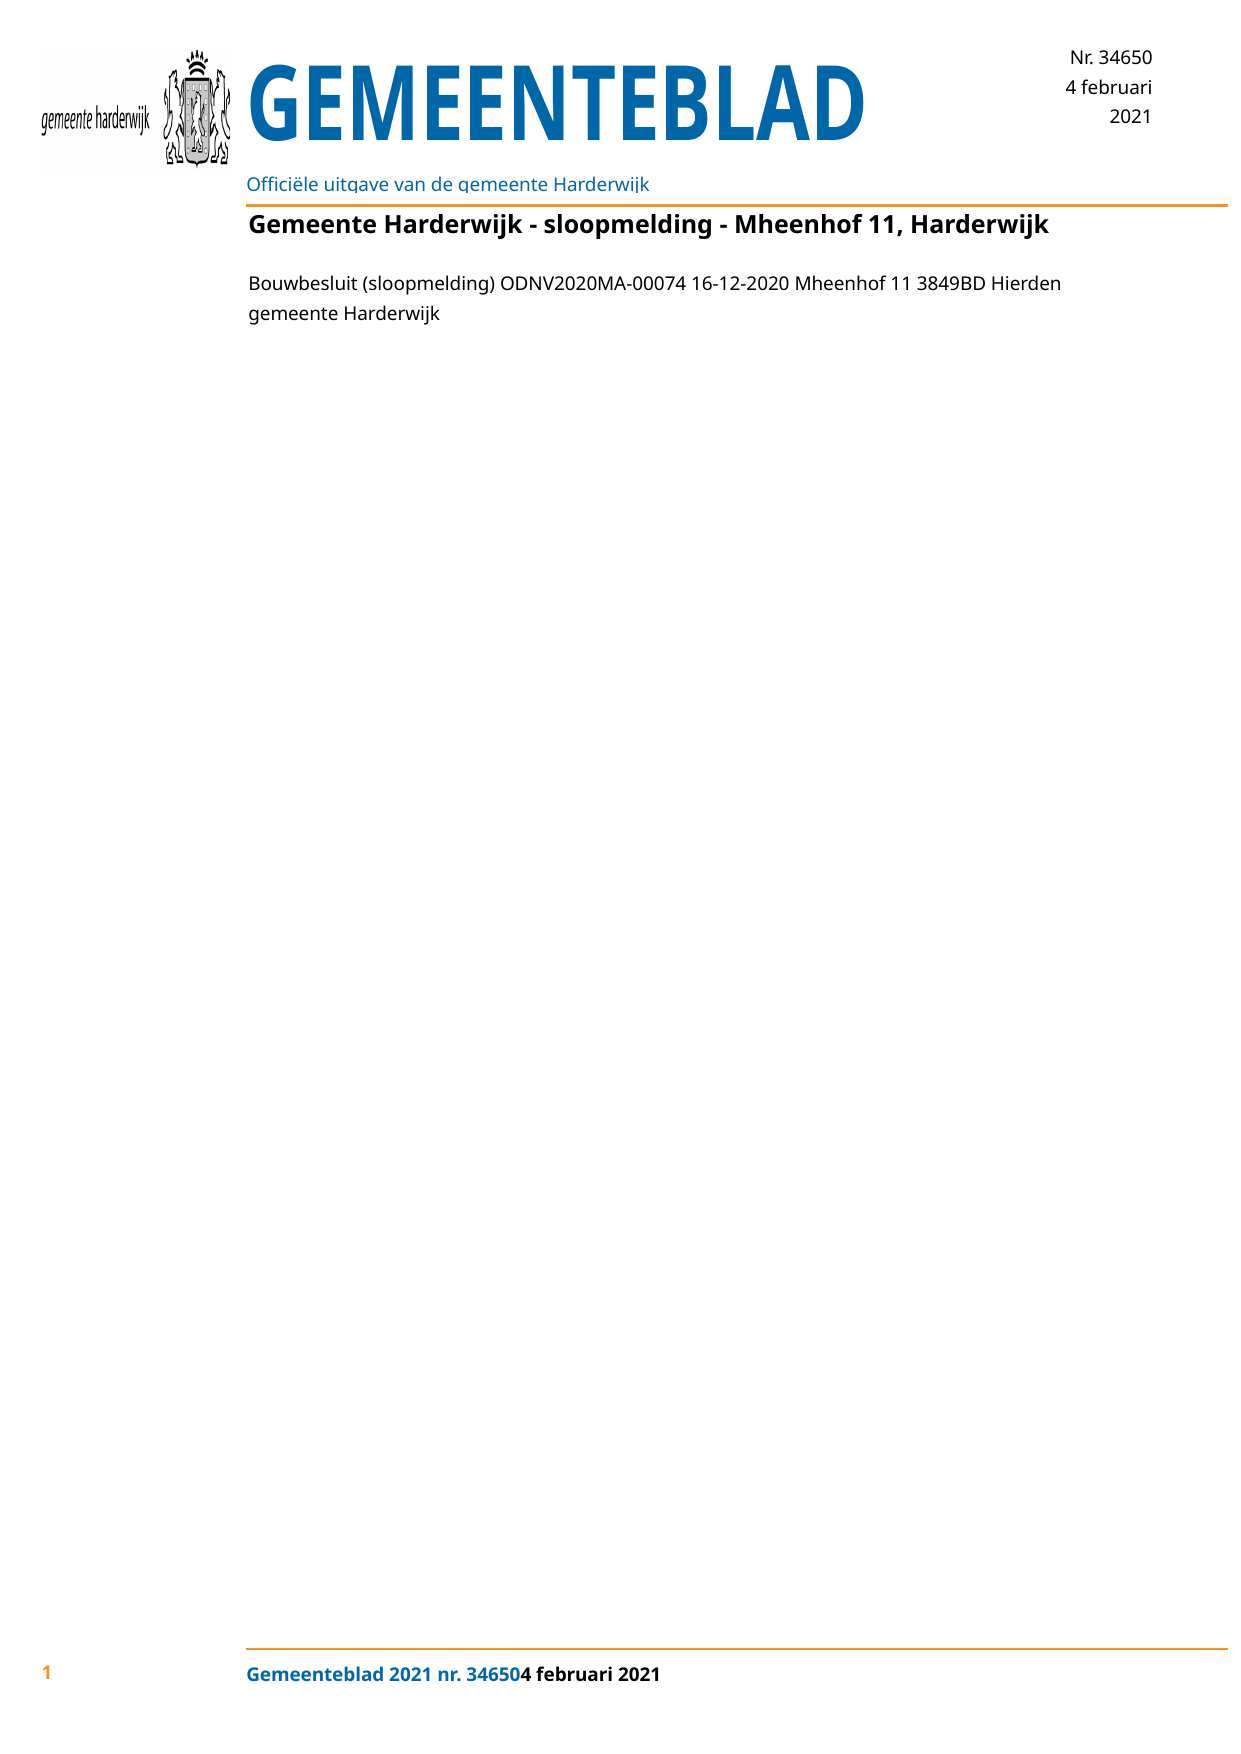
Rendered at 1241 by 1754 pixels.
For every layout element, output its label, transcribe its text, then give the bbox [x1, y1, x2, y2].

picture [41, 47, 231, 172]
text Gemeente Harderwijk - sloopmelding - Mheenhof 11, Harderwijk [248, 207, 1152, 241]
text Bouwbesluit (sloopmelding) ODNV2020MA-00074 16-12-2020 Mheenhof 11 3849BD Hierden gemeente Harderwijk [248, 270, 1152, 326]
